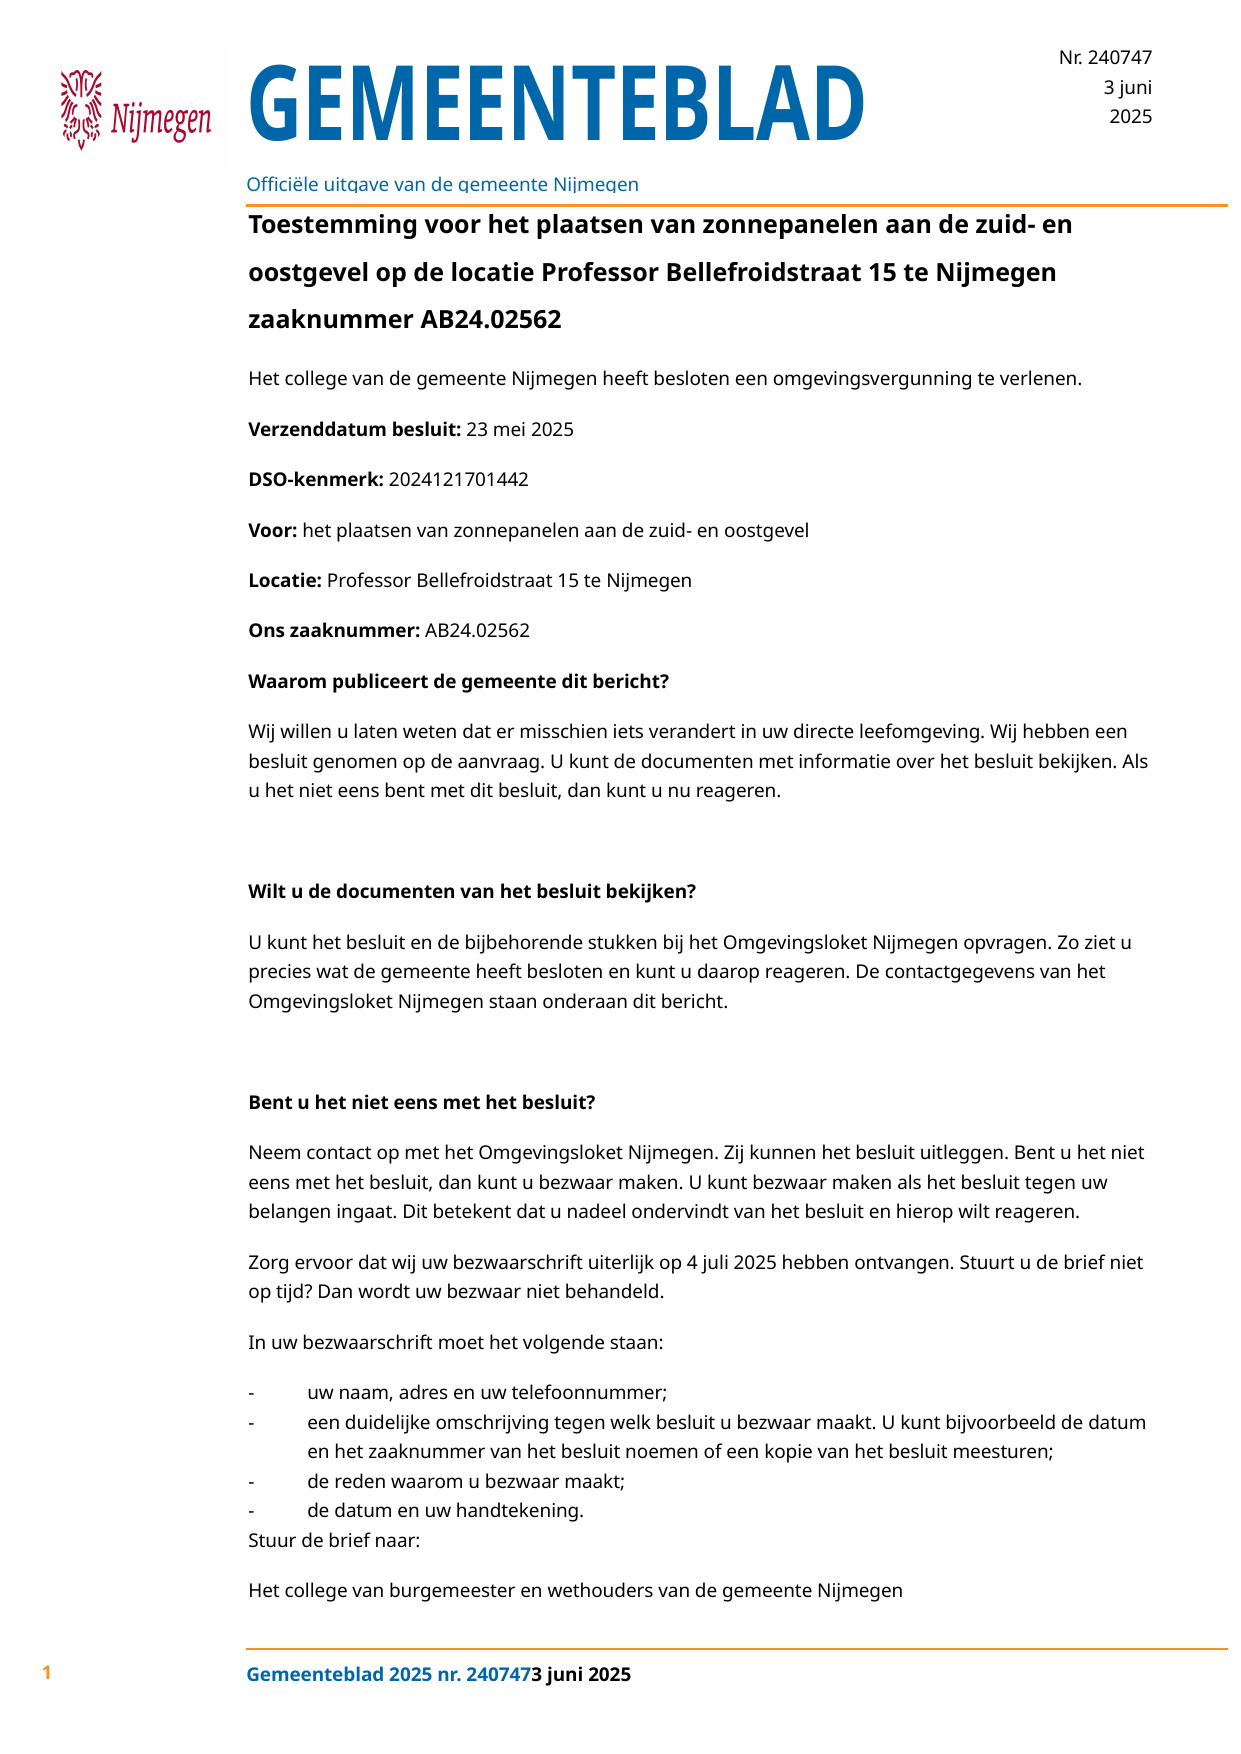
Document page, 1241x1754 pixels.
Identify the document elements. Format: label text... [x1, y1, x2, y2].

text Verzenddatum besluit: 23 mei 2025 [248, 416, 1152, 442]
text Ons zaaknummer: AB24.02562 [248, 618, 1152, 643]
text Stuur de brief naar: [248, 1527, 1152, 1553]
text Voor: het plaatsen van zonnepanelen aan de zuid- en oostgevel [248, 517, 1152, 542]
text Waarom publiceert de gemeente dit bericht? [248, 668, 1152, 694]
text U kunt het besluit en de bijbehorende stukken bij het Omgevingsloket Nijmegen opvragen. Zo ziet u precies wat de gemeente heeft besloten en kunt u daarop reageren. De contactgegevens van het Omgevingsloket Nijmegen staan onderaan dit bericht. [248, 929, 1152, 1014]
list uw naam, adres en uw telefoonnummer; [248, 1379, 1152, 1405]
text Locatie: Professor Bellefroidstraat 15 te Nijmegen [248, 567, 1152, 593]
list de reden waarom u bezwaar maakt; [248, 1468, 1152, 1494]
text Neem contact op met het Omgevingsloket Nijmegen. Zij kunnen het besluit uitleggen. Bent u het niet eens met het besluit, dan kunt u bezwaar maken. U kunt bezwaar maken als het besluit tegen uw belangen ingaat. Dit betekent dat u nadeel ondervindt van het besluit en hierop wilt reageren. [248, 1139, 1152, 1224]
text Bent u het niet eens met het besluit? [248, 1089, 1152, 1114]
text DSO-kenmerk: 2024121701442 [248, 466, 1152, 492]
text Wij willen u laten weten dat er misschien iets verandert in uw directe leefomgeving. Wij hebben een besluit genomen op de aanvraag. U kunt de documenten met informatie over het besluit bekijken. Als u het niet eens bent met dit besluit, dan kunt u nu reageren. [248, 718, 1152, 803]
text Het college van de gemeente Nijmegen heeft besloten een omgevingsvergunning te verlenen. [248, 366, 1152, 391]
list een duidelijke omschrijving tegen welk besluit u bezwaar maakt. U kunt bijvoorbeeld de datum en het zaaknummer van het besluit noemen of een kopie van het besluit meesturen; [248, 1409, 1152, 1464]
text Zorg ervoor dat wij uw bezwaarschrift uiterlijk op 4 juli 2025 hebben ontvangen. Stuurt u de brief niet op tijd? Dan wordt uw bezwaar niet behandeld. [248, 1249, 1152, 1304]
text Het college van burgemeester en wethouders van de gemeente Nijmegen [248, 1578, 1152, 1603]
text In uw bezwaarschrift moet het volgende staan: [248, 1329, 1152, 1354]
picture [41, 47, 231, 172]
text Toestemming voor het plaatsen van zonnepanelen aan de zuid- en oostgevel op de locatie Professor Bellefroidstraat 15 te Nijmegen zaaknummer AB24.02562 [248, 207, 1152, 336]
list de datum en uw handtekening. [248, 1498, 1152, 1523]
text Wilt u de documenten van het besluit bekijken? [248, 878, 1152, 904]
